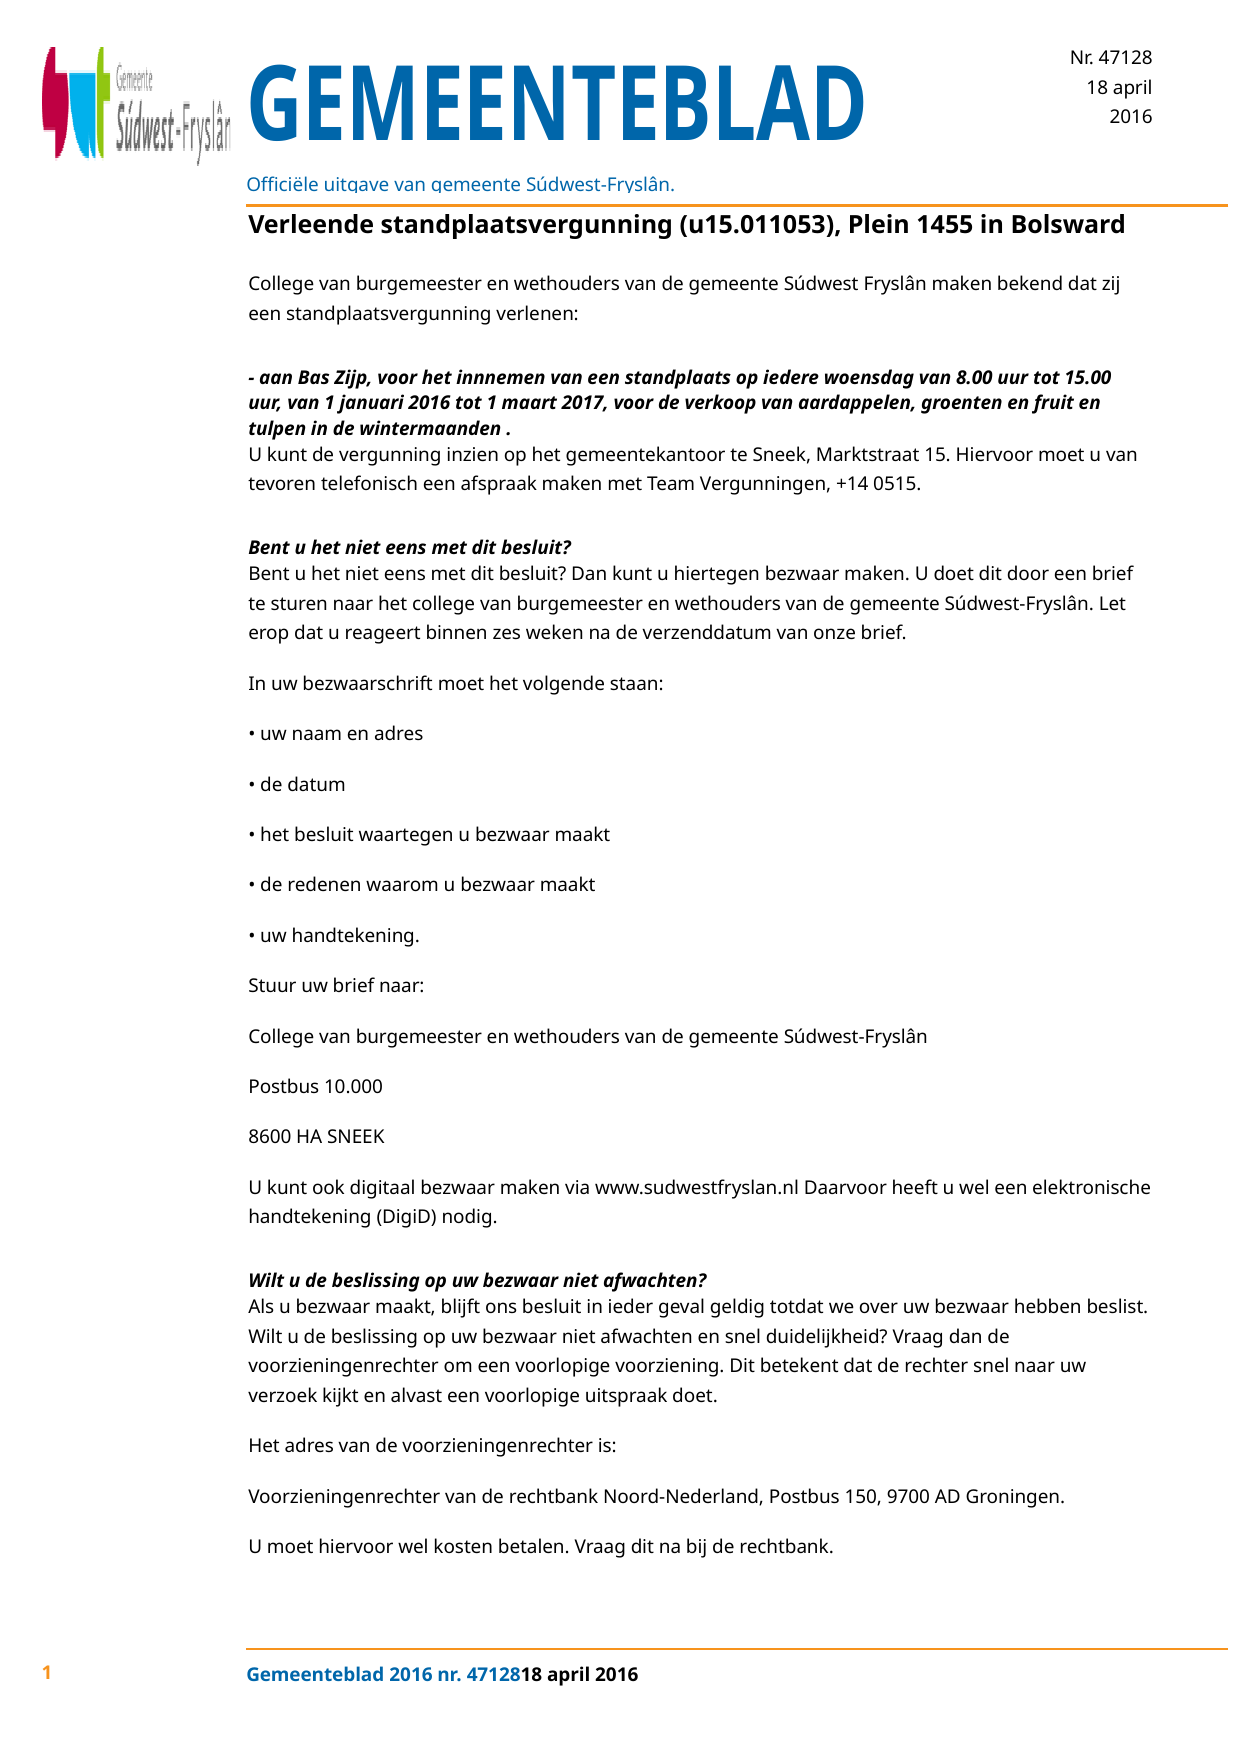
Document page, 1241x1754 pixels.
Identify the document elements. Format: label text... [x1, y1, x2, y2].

text • uw handtekening. [248, 922, 1152, 948]
text - aan Bas Zijp, voor het innnemen van een standplaats op iedere woensdag van 8.00 uur tot 15.00 uur, van 1 januari 2016 tot 1 maart 2017, voor de verkoop van aardappelen, groenten en fruit en tulpen in de wintermaanden . [248, 364, 1152, 441]
text • het besluit waartegen u bezwaar maakt [248, 821, 1152, 847]
text • uw naam en adres [248, 720, 1152, 746]
text Postbus 10.000 [248, 1073, 1152, 1099]
text Als u bezwaar maakt, blijft ons besluit in ieder geval geldig totdat we over uw bezwaar hebben beslist. Wilt u de beslissing op uw bezwaar niet afwachten en snel duidelijkheid? Vraag dan de voorzieningenrechter om een voorlopige voorziening. Dit betekent dat de rechter snel naar uw verzoek kijkt en alvast een voorlopige uitspraak doet. [248, 1293, 1152, 1408]
text Voorzieningenrechter van de rechtbank Noord-Nederland, Postbus 150, 9700 AD Groningen. [248, 1483, 1152, 1509]
picture [41, 47, 231, 172]
text Wilt u de beslissing op uw bezwaar niet afwachten? [248, 1268, 1152, 1293]
text College van burgemeester en wethouders van de gemeente Súdwest-Fryslân [248, 1023, 1152, 1048]
text In uw bezwaarschrift moet het volgende staan: [248, 670, 1152, 696]
text U kunt ook digitaal bezwaar maken via www.sudwestfryslan.nl Daarvoor heeft u wel een elektronische handtekening (DigiD) nodig. [248, 1174, 1152, 1229]
text U kunt de vergunning inzien op het gemeentekantoor te Sneek, Marktstraat 15. Hiervoor moet u van tevoren telefonisch een afspraak maken met Team Vergunningen, +14 0515. [248, 441, 1152, 496]
text Stuur uw brief naar: [248, 972, 1152, 998]
text 8600 HA SNEEK [248, 1124, 1152, 1149]
text Bent u het niet eens met dit besluit? [248, 534, 1152, 560]
text U moet hiervoor wel kosten betalen. Vraag dit na bij de rechtbank. [248, 1533, 1152, 1559]
text • de datum [248, 771, 1152, 796]
text Het adres van de voorzieningenrechter is: [248, 1432, 1152, 1458]
text • de redenen waarom u bezwaar maakt [248, 872, 1152, 897]
text College van burgemeester en wethouders van de gemeente Súdwest Fryslân maken bekend dat zij een standplaatsvergunning verlenen: [248, 270, 1152, 326]
text Bent u het niet eens met dit besluit? Dan kunt u hiertegen bezwaar maken. U doet dit door een brief te sturen naar het college van burgemeester en wethouders van de gemeente Súdwest-Fryslân. Let erop dat u reageert binnen zes weken na de verzenddatum van onze brief. [248, 560, 1152, 645]
text Verleende standplaatsvergunning (u15.011053), Plein 1455 in Bolsward [248, 207, 1152, 241]
